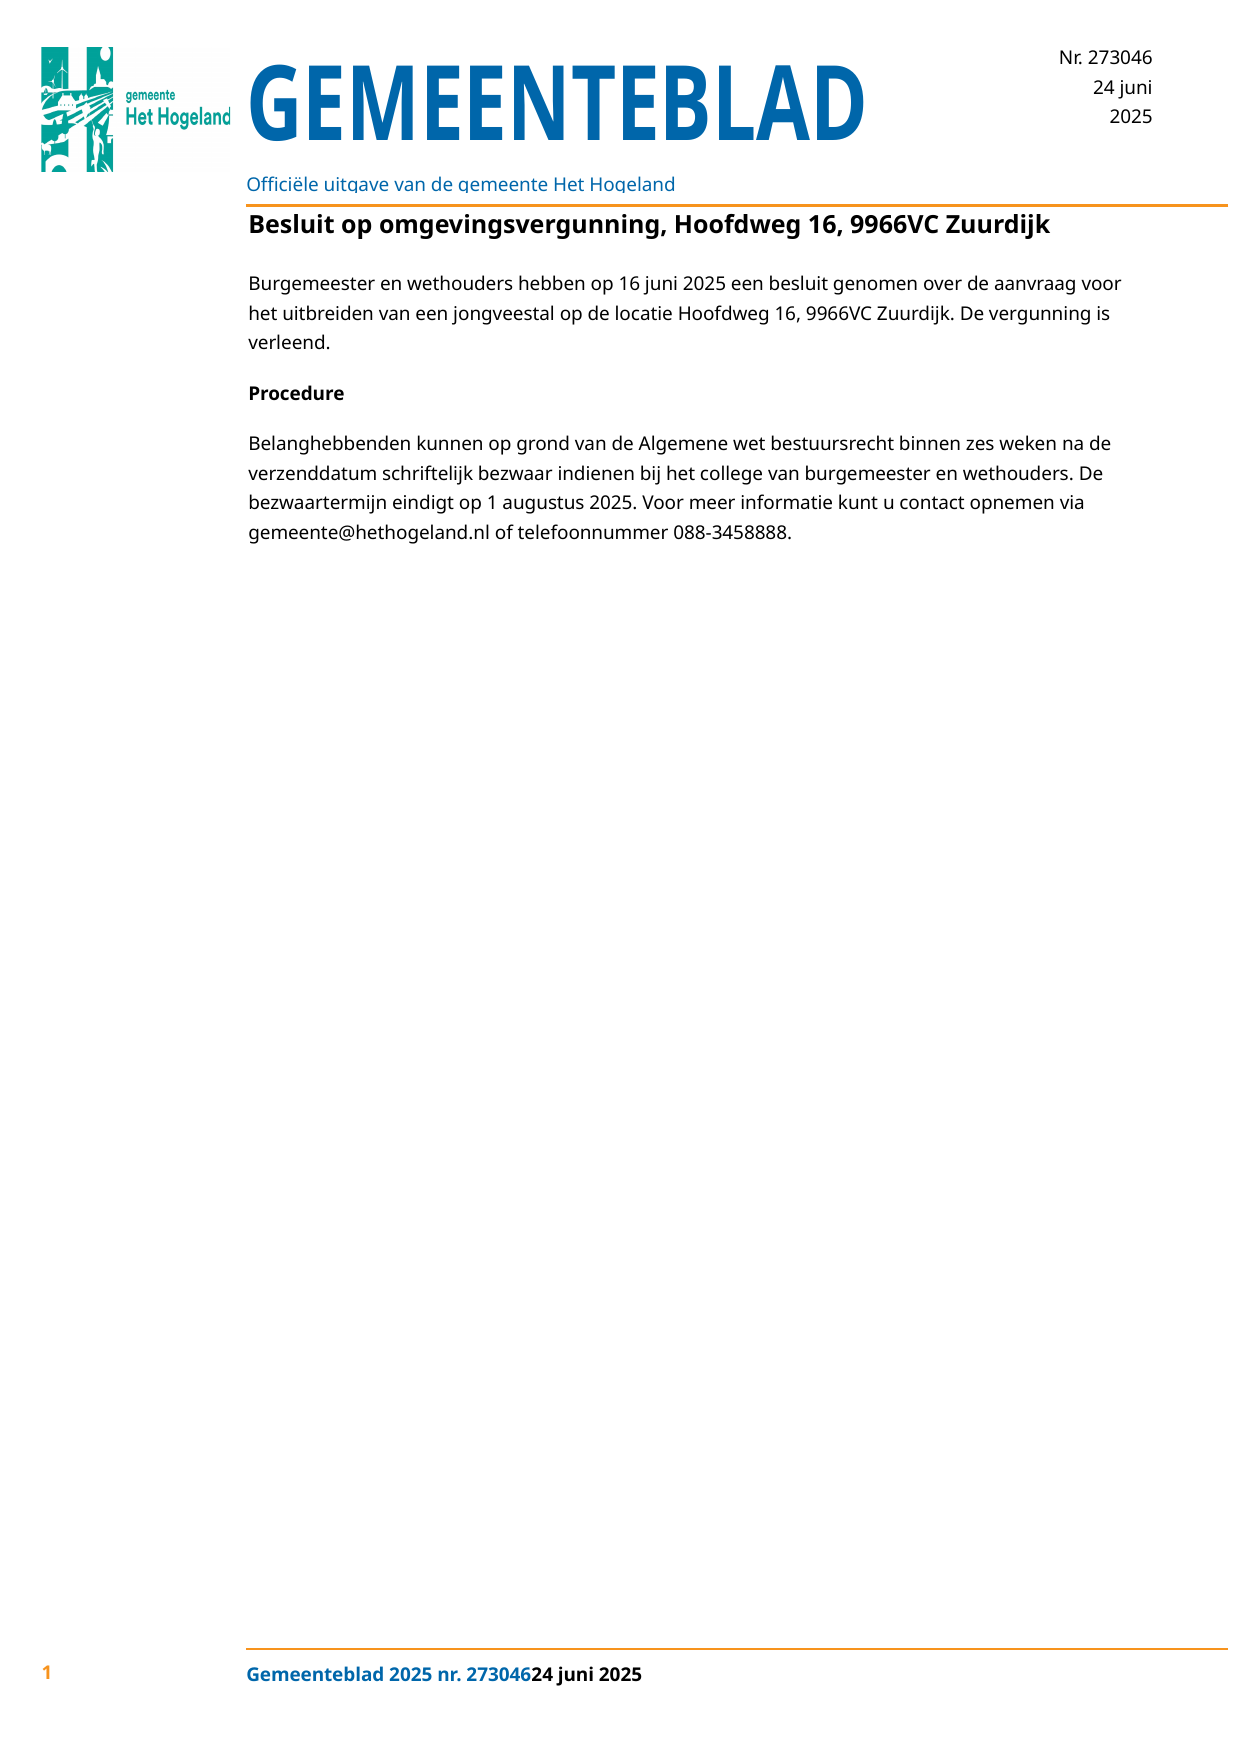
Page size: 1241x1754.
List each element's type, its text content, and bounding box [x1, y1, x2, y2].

text Belanghebbenden kunnen op grond van de Algemene wet bestuursrecht binnen zes weken na de verzenddatum schriftelijk bezwaar indienen bij het college van burgemeester en wethouders. De bezwaartermijn eindigt op 1 augustus 2025. Voor meer informatie kunt u contact opnemen via gemeente@hethogeland.nl of telefoonnummer 088-3458888. [248, 430, 1152, 545]
text Burgemeester en wethouders hebben op 16 juni 2025 een besluit genomen over de aanvraag voor het uitbreiden van een jongveestal op de locatie Hoofdweg 16, 9966VC Zuurdijk. De vergunning is verleend. [248, 270, 1152, 355]
text Besluit op omgevingsvergunning, Hoofdweg 16, 9966VC Zuurdijk [248, 207, 1152, 241]
text Procedure [248, 380, 1152, 406]
picture [41, 47, 231, 172]
